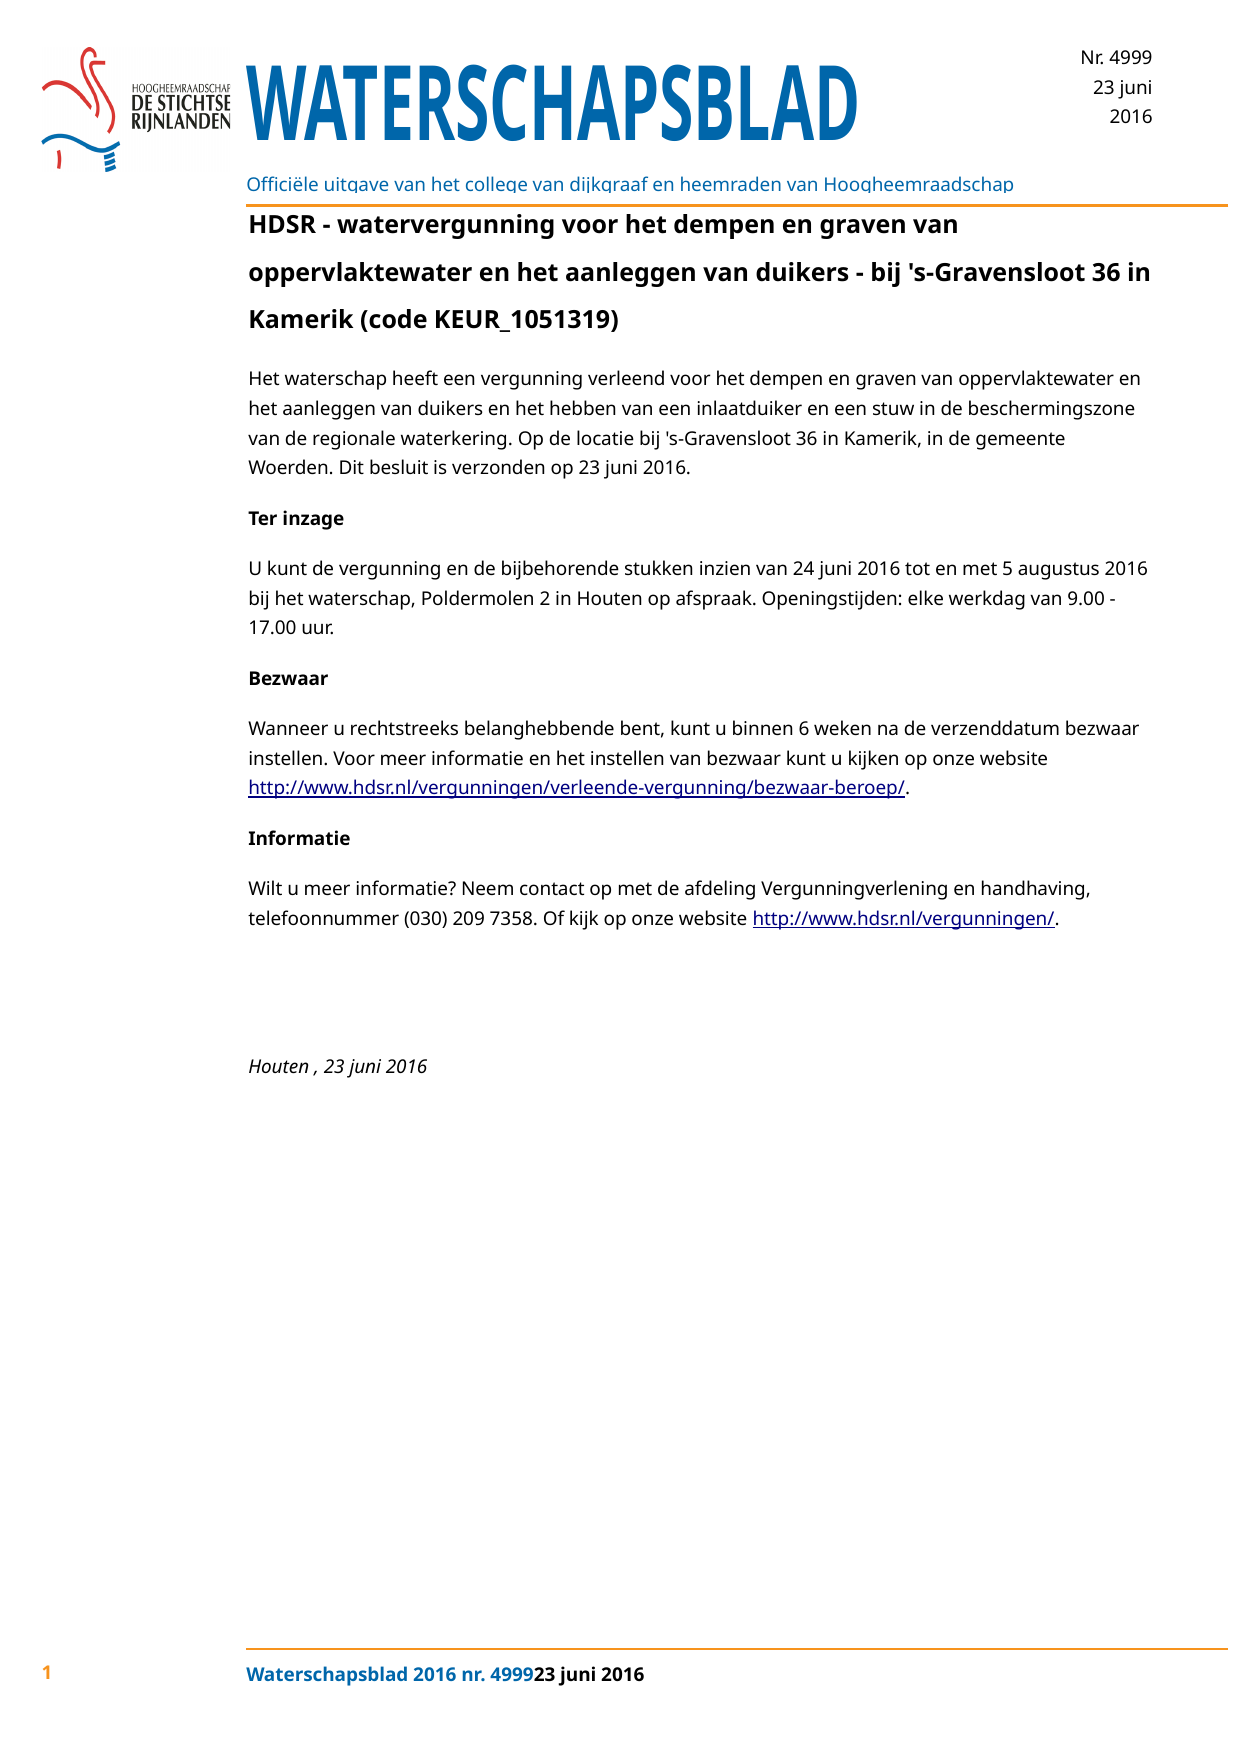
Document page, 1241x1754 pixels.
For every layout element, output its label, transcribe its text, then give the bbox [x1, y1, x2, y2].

text Ter inzage [248, 505, 1152, 530]
text HDSR - watervergunning voor het dempen en graven van oppervlaktewater en het aanleggen van duikers - bij 's-Gravensloot 36 in Kamerik (code KEUR_1051319) [248, 207, 1152, 336]
text Wanneer u rechtstreeks belanghebbende bent, kunt u binnen 6 weken na de verzenddatum bezwaar instellen. Voor meer informatie en het instellen van bezwaar kunt u kijken op onze website http://www.hdsr.nl/vergunningen/verleende-vergunning/bezwaar-beroep/. [248, 715, 1152, 800]
text Informatie [248, 825, 1152, 850]
text Wilt u meer informatie? Neem contact op met de afdeling Vergunningverlening en handhaving, telefoonnummer (030) 209 7358. Of kijk op onze website http://www.hdsr.nl/vergunningen/. [248, 875, 1152, 930]
text Bezwaar [248, 665, 1152, 690]
text Houten , 23 juni 2016 [248, 1053, 1152, 1079]
text U kunt de vergunning en de bijbehorende stukken inzien van 24 juni 2016 tot en met 5 augustus 2016 bij het waterschap, Poldermolen 2 in Houten op afspraak. Openingstijden: elke werkdag van 9.00 - 17.00 uur. [248, 555, 1152, 640]
text Het waterschap heeft een vergunning verleend voor het dempen en graven van oppervlaktewater en het aanleggen van duikers en het hebben van een inlaatduiker en een stuw in de beschermingszone van de regionale waterkering. Op de locatie bij 's-Gravensloot 36 in Kamerik, in de gemeente Woerden. Dit besluit is verzonden op 23 juni 2016. [248, 366, 1152, 480]
picture [41, 47, 231, 172]
